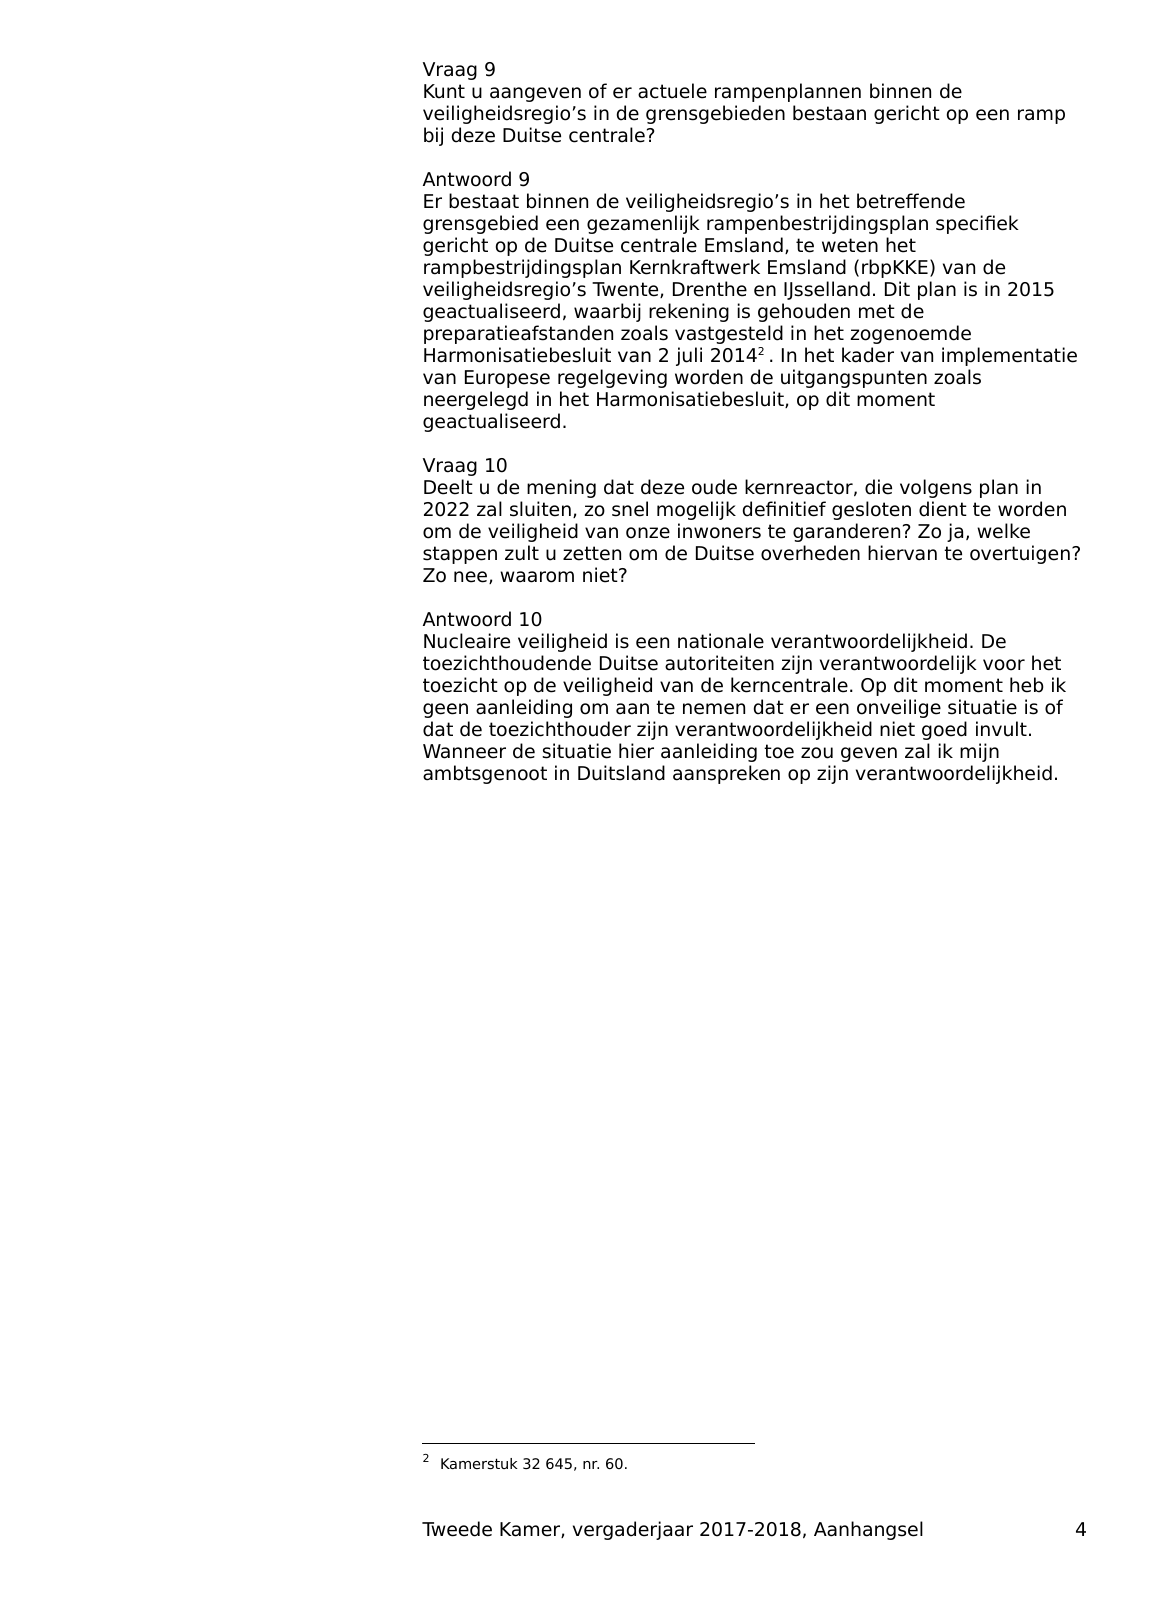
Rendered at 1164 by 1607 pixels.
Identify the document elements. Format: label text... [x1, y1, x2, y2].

text Antwoord 10 [422, 609, 1087, 631]
text Antwoord 9 [422, 169, 1087, 191]
text Er bestaat binnen de veiligheidsregio’s in het betreffende grensgebied een gezamenlijk rampenbestrijdingsplan specifiek gericht op de Duitse centrale Emsland, te weten het rampbestrijdingsplan Kernkraftwerk Emsland (rbpKKE) van de veiligheidsregio’s Twente, Drenthe en IJsselland. Dit plan is in 2015 geactualiseerd, waarbij rekening is gehouden met de preparatieafstanden zoals vastgesteld in het zogenoemde Harmonisatiebesluit van 2 juli 2014. In het kader van implementatie van Europese regelgeving worden de uitgangspunten zoals neergelegd in het Harmonisatiebesluit, op dit moment geactualiseerd. [422, 191, 1087, 433]
text Kunt u aangeven of er actuele rampenplannen binnen de veiligheidsregio’s in de grensgebieden bestaan gericht op een ramp bij deze Duitse centrale? [422, 81, 1087, 147]
text Vraag 9 [422, 59, 1087, 81]
text Vraag 10 [422, 455, 1087, 477]
text Deelt u de mening dat deze oude kernreactor, die volgens plan in 2022 zal sluiten, zo snel mogelijk definitief gesloten dient te worden om de veiligheid van onze inwoners te garanderen? Zo ja, welke stappen zult u zetten om de Duitse overheden hiervan te overtuigen? Zo nee, waarom niet? [422, 477, 1087, 587]
text Nucleaire veiligheid is een nationale verantwoordelijkheid. De toezichthoudende Duitse autoriteiten zijn verantwoordelijk voor het toezicht op de veiligheid van de kerncentrale. Op dit moment heb ik geen aanleiding om aan te nemen dat er een onveilige situatie is of dat de toezichthouder zijn verantwoordelijkheid niet goed invult. Wanneer de situatie hier aanleiding toe zou geven zal ik mijn ambtsgenoot in Duitsland aanspreken op zijn verantwoordelijkheid. [422, 631, 1087, 785]
text Kamerstuk 32 645, nr. 60. [422, 1452, 1087, 1474]
